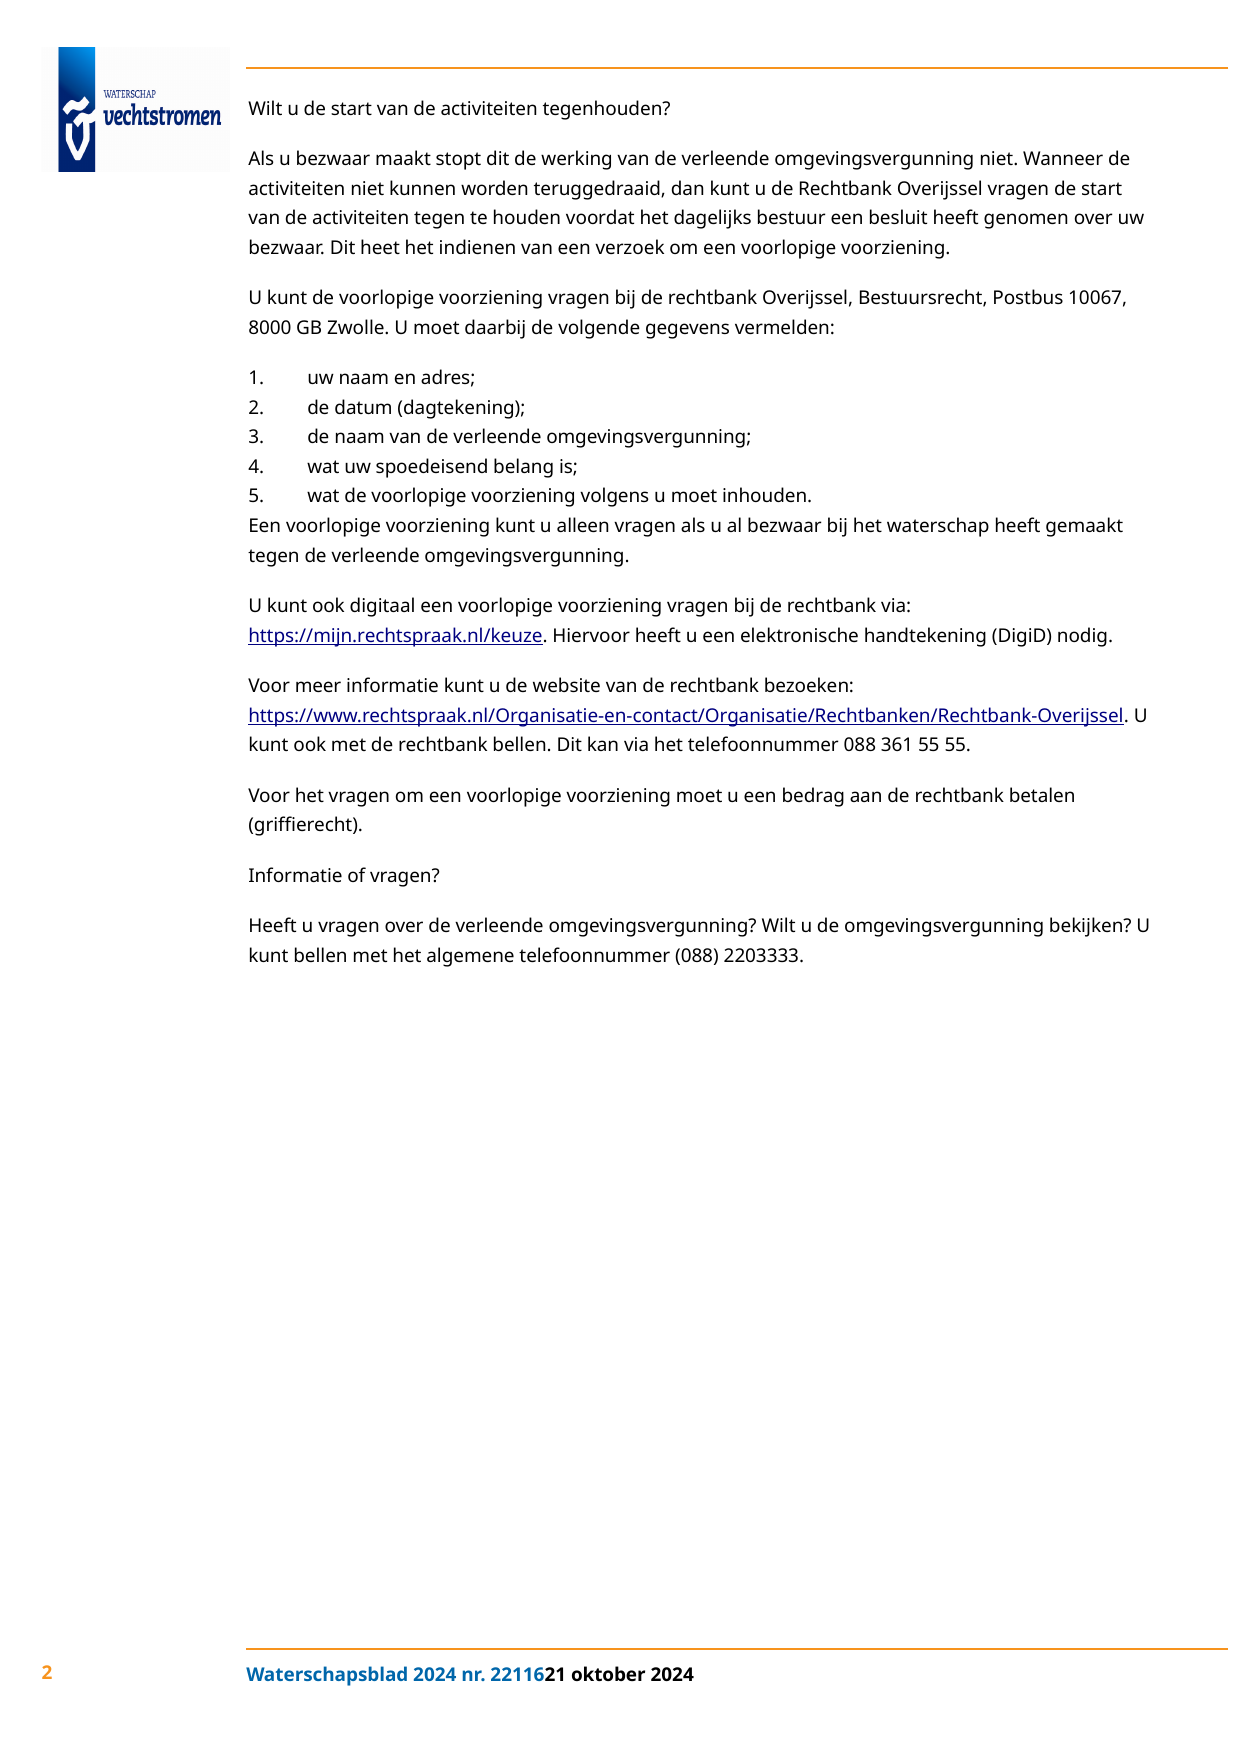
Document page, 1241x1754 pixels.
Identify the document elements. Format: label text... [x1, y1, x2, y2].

list uw naam en adres; [248, 364, 1152, 390]
list wat uw spoedeisend belang is; [248, 453, 1152, 479]
text Voor meer informatie kunt u de website van de rechtbank bezoeken: https://www.rechtspraak.nl/Organisatie-en-contact/Organisatie/Rechtbanken/Rechtbank-Overijssel. U kunt ook met de rechtbank bellen. Dit kan via het telefoonnummer 088 361 55 55. [248, 672, 1152, 757]
list de datum (dagtekening); [248, 394, 1152, 420]
text Heeft u vragen over de verleende omgevingsvergunning? Wilt u de omgevingsvergunning bekijken? U kunt bellen met het algemene telefoonnummer (088) 2203333. [248, 912, 1152, 968]
picture [41, 47, 231, 172]
text U kunt ook digitaal een voorlopige voorziening vragen bij de rechtbank via: https://mijn.rechtspraak.nl/keuze. Hiervoor heeft u een elektronische handtekening (DigiD) nodig. [248, 592, 1152, 648]
text Informatie of vragen? [248, 862, 1152, 888]
text Als u bezwaar maakt stopt dit de werking van de verleende omgevingsvergunning niet. Wanneer de activiteiten niet kunnen worden teruggedraaid, dan kunt u de Rechtbank Overijssel vragen de start van de activiteiten tegen te houden voordat het dagelijks bestuur een besluit heeft genomen over uw bezwaar. Dit heet het indienen van een verzoek om een voorlopige voorziening. [248, 145, 1152, 260]
text Een voorlopige voorziening kunt u alleen vragen als u al bezwaar bij het waterschap heeft gemaakt tegen de verleende omgevingsvergunning. [248, 512, 1152, 568]
list wat de voorlopige voorziening volgens u moet inhouden. [248, 483, 1152, 508]
list de naam van de verleende omgevingsvergunning; [248, 423, 1152, 449]
text U kunt de voorlopige voorziening vragen bij de rechtbank Overijssel, Bestuursrecht, Postbus 10067, 8000 GB Zwolle. U moet daarbij de volgende gegevens vermelden: [248, 284, 1152, 340]
text Wilt u de start van de activiteiten tegenhouden? [248, 95, 1152, 121]
text Voor het vragen om een voorlopige voorziening moet u een bedrag aan de rechtbank betalen (griffierecht). [248, 782, 1152, 837]
